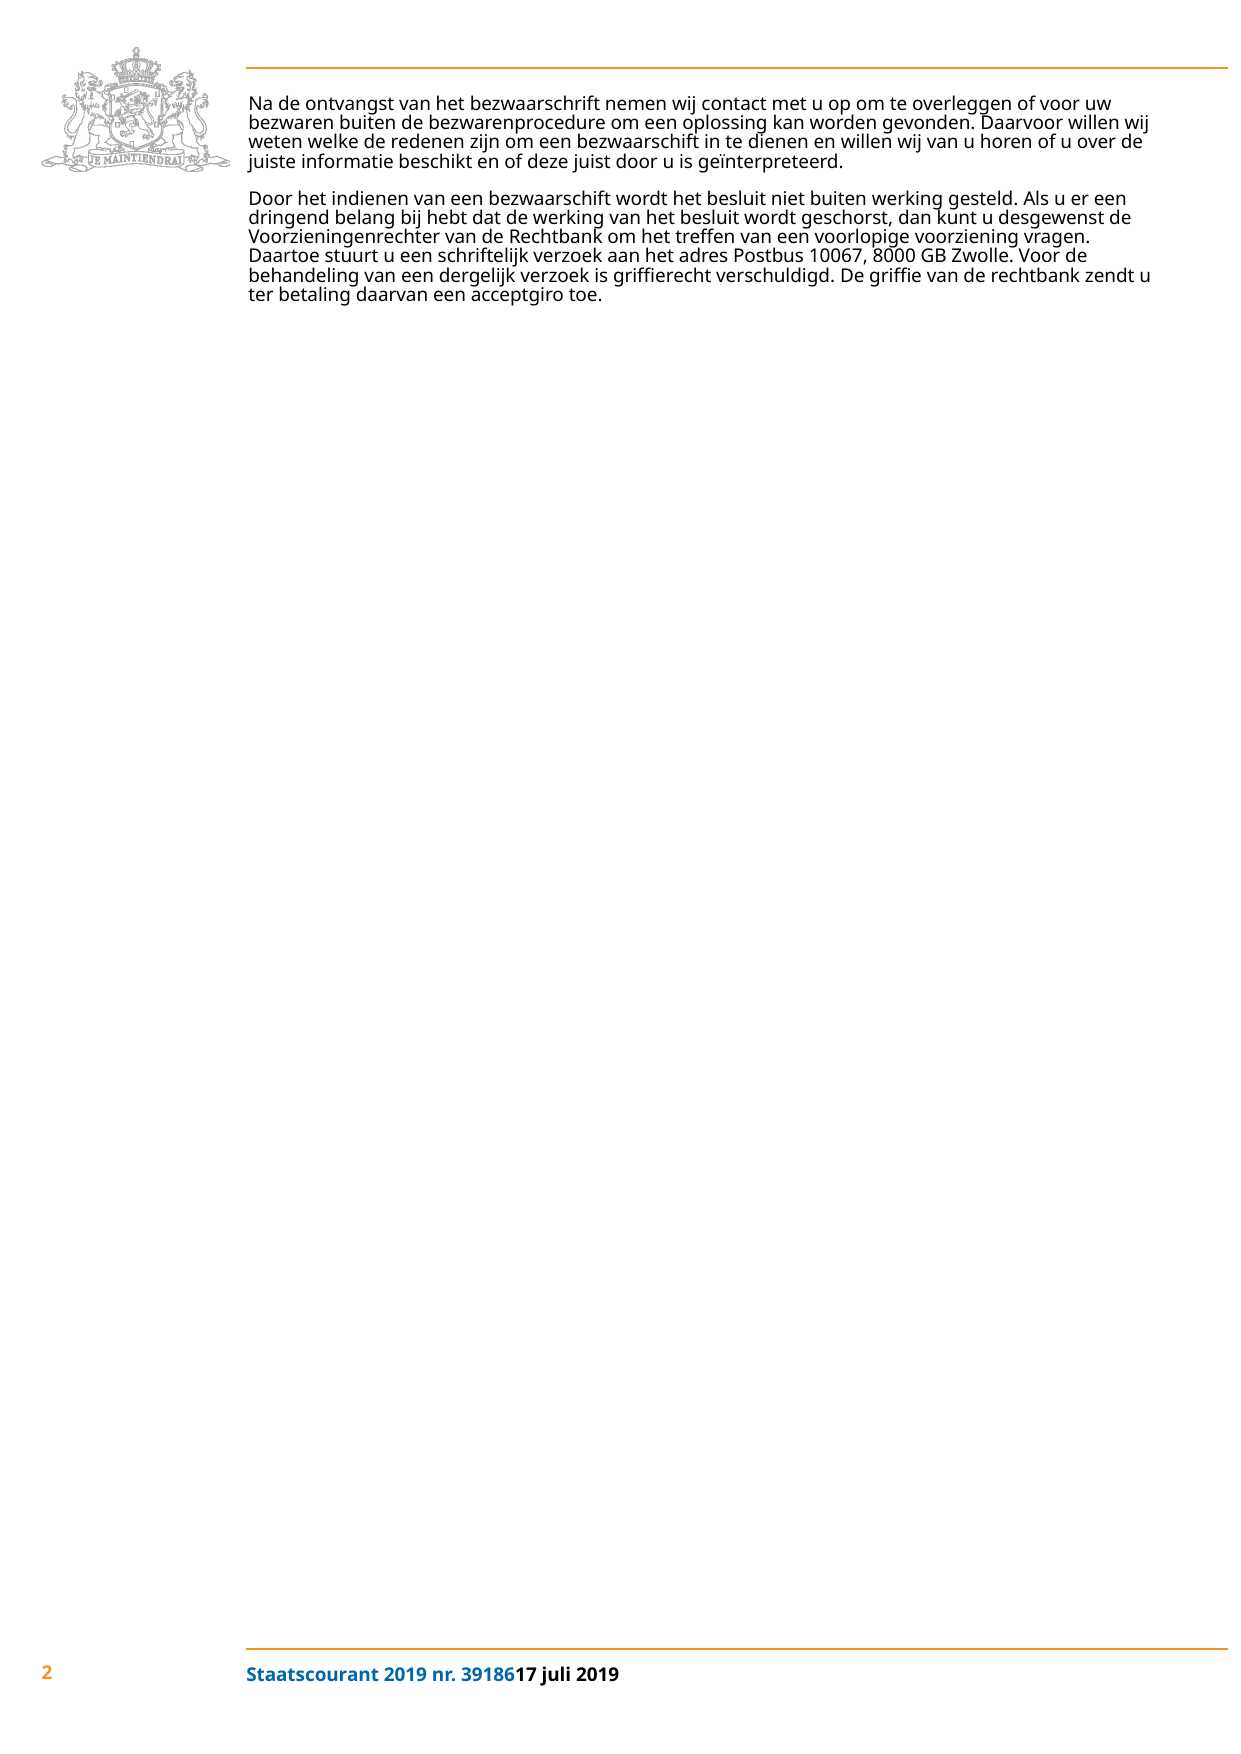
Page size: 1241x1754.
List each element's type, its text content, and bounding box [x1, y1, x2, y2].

text Door het indienen van een bezwaarschift wordt het besluit niet buiten werking gesteld. Als u er een dringend belang bij hebt dat de werking van het besluit wordt geschorst, dan kunt u desgewenst de Voorzieningenrechter van de Rechtbank om het treffen van een voorlopige voorziening vragen. Daartoe stuurt u een schriftelijk verzoek aan het adres Postbus 10067, 8000 GB Zwolle. Voor de behandeling van een dergelijk verzoek is griffierecht verschuldigd. De griffie van de rechtbank zendt u ter betaling daarvan een acceptgiro toe. [248, 189, 1152, 305]
picture [41, 47, 231, 172]
text Na de ontvangst van het bezwaarschrift nemen wij contact met u op om te overleggen of voor uw bezwaren buiten de bezwarenprocedure om een oplossing kan worden gevonden. Daarvoor willen wij weten welke de redenen zijn om een bezwaarschift in te dienen en willen wij van u horen of u over de juiste informatie beschikt en of deze juist door u is geïnterpreteerd. [248, 95, 1152, 172]
